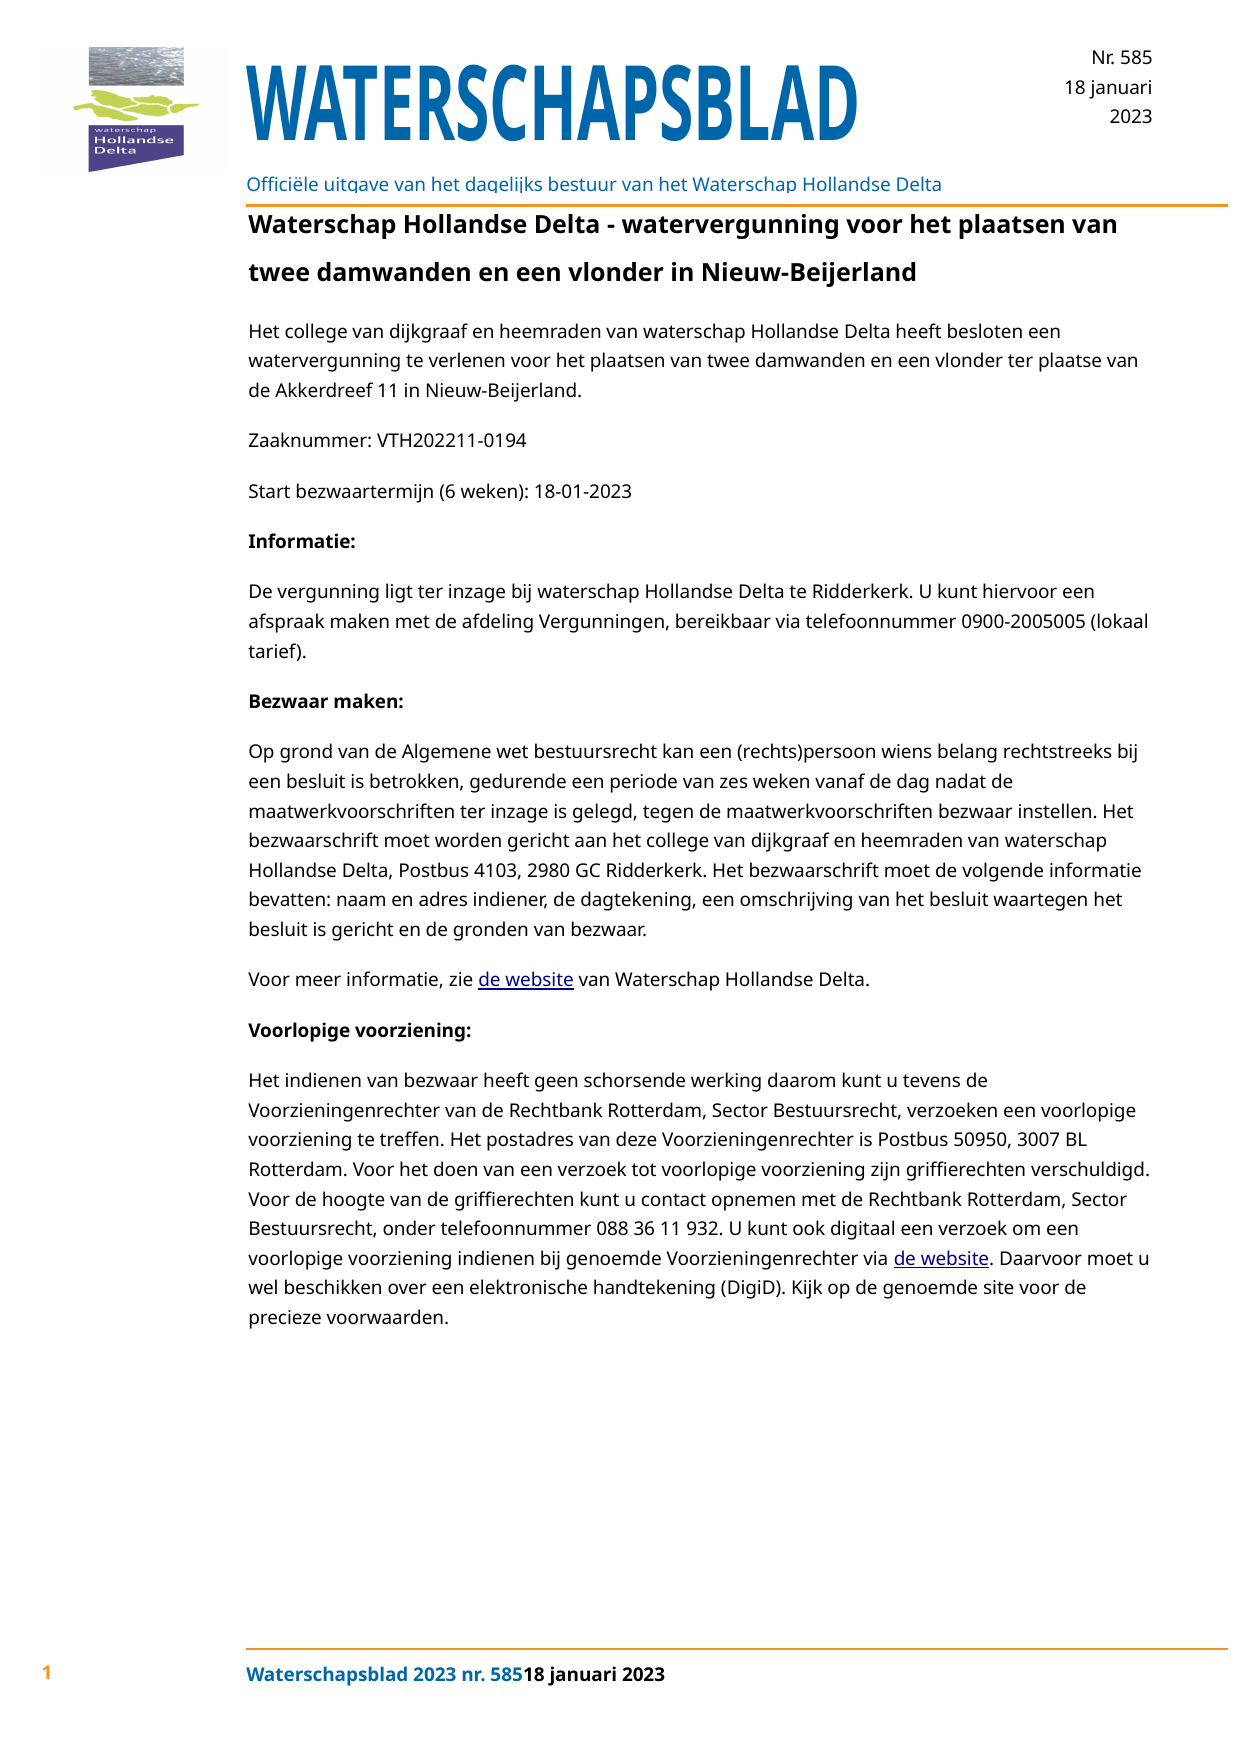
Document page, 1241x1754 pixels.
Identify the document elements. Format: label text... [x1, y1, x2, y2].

text Het college van dijkgraaf en heemraden van waterschap Hollandse Delta heeft besloten een watervergunning te verlenen voor het plaatsen van twee damwanden en een vlonder ter plaatse van de Akkerdreef 11 in Nieuw-Beijerland. [248, 318, 1152, 403]
text Voor meer informatie, zie de website van Waterschap Hollandse Delta. [248, 967, 1152, 992]
text Waterschap Hollandse Delta - watervergunning voor het plaatsen van twee damwanden en een vlonder in Nieuw-Beijerland [248, 207, 1152, 288]
text Zaaknummer: VTH202211-0194 [248, 427, 1152, 453]
text Voorlopige voorziening: [248, 1017, 1152, 1043]
text De vergunning ligt ter inzage bij waterschap Hollandse Delta te Ridderkerk. U kunt hiervoor een afspraak maken met de afdeling Vergunningen, bereikbaar via telefoonnummer 0900-2005005 (lokaal tarief). [248, 579, 1152, 664]
text Het indienen van bezwaar heeft geen schorsende werking daarom kunt u tevens de Voorzieningenrechter van de Rechtbank Rotterdam, Sector Bestuursrecht, verzoeken een voorlopige voorziening te treffen. Het postadres van deze Voorzieningenrechter is Postbus 50950, 3007 BL Rotterdam. Voor het doen van een verzoek tot voorlopige voorziening zijn griffierechten verschuldigd. Voor de hoogte van de griffierechten kunt u contact opnemen met de Rechtbank Rotterdam, Sector Bestuursrecht, onder telefoonnummer 088 36 11 932. U kunt ook digitaal een verzoek om een voorlopige voorziening indienen bij genoemde Voorzieningenrechter via de website. Daarvoor moet u wel beschikken over een elektronische handtekening (DigiD). Kijk op de genoemde site voor de precieze voorwaarden. [248, 1067, 1152, 1330]
text Op grond van de Algemene wet bestuursrecht kan een (rechts)persoon wiens belang rechtstreeks bij een besluit is betrokken, gedurende een periode van zes weken vanaf de dag nadat de maatwerkvoorschriften ter inzage is gelegd, tegen de maatwerkvoorschriften bezwaar instellen. Het bezwaarschrift moet worden gericht aan het college van dijkgraaf en heemraden van waterschap Hollandse Delta, Postbus 4103, 2980 GC Ridderkerk. Het bezwaarschrift moet de volgende informatie bevatten: naam en adres indiener, de dagtekening, een omschrijving van het besluit waartegen het besluit is gericht en de gronden van bezwaar. [248, 739, 1152, 942]
picture [41, 47, 231, 172]
text Start bezwaartermijn (6 weken): 18-01-2023 [248, 478, 1152, 504]
text Informatie: [248, 528, 1152, 554]
text Bezwaar maken: [248, 688, 1152, 714]
